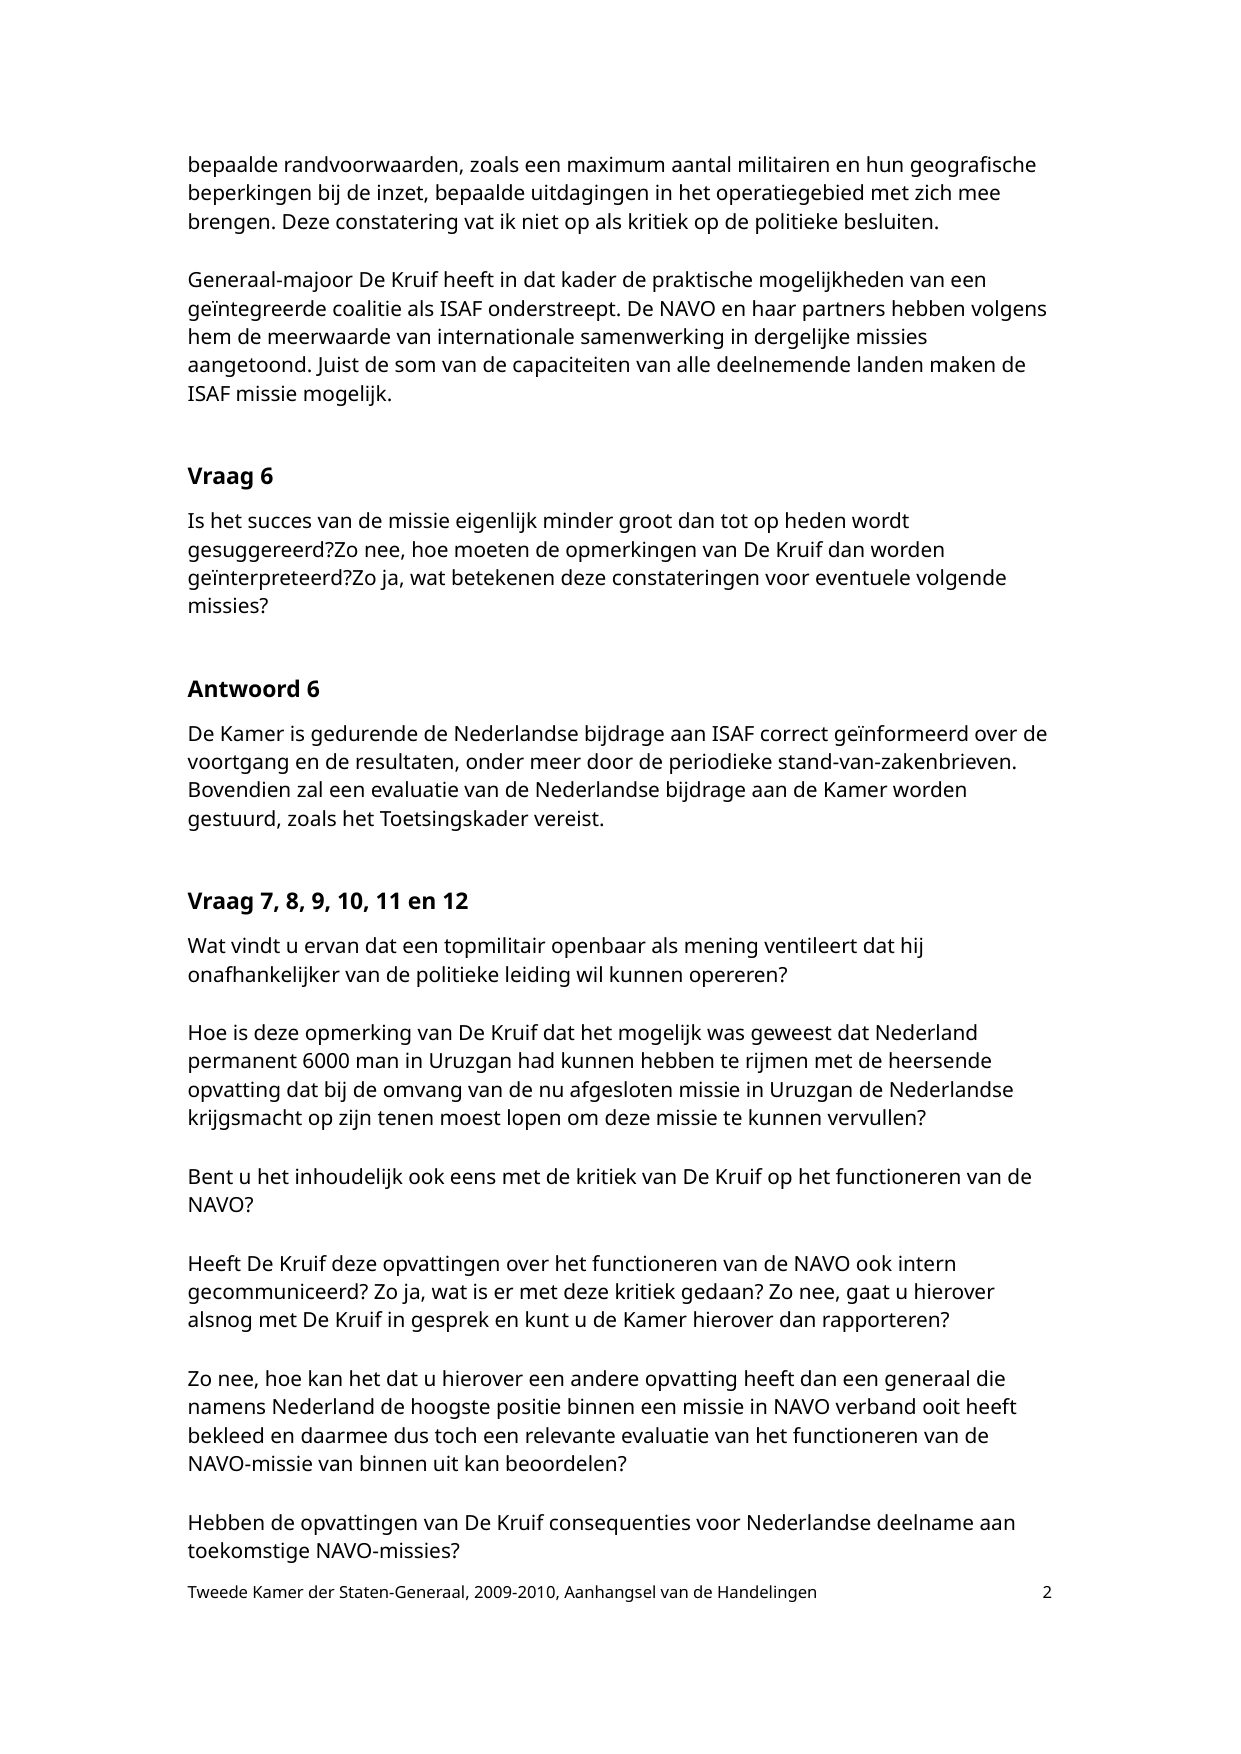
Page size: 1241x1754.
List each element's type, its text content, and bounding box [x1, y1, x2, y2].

subtitle Vraag 6 [187, 460, 1053, 491]
text Heeft De Kruif deze opvattingen over het functioneren van de NAVO ook intern gecommuniceerd? Zo ja, wat is er met deze kritiek gedaan? Zo nee, gaat u hierover alsnog met De Kruif in gesprek en kunt u de Kamer hierover dan rapporteren? [187, 1249, 1053, 1334]
text Is het succes van de missie eigenlijk minder groot dan tot op heden wordt gesuggereerd?Zo nee, hoe moeten de opmerkingen van De Kruif dan worden geïnterpreteerd?Zo ja, wat betekenen deze constateringen voor eventuele volgende missies? [187, 506, 1053, 620]
text Hebben de opvattingen van De Kruif consequenties voor Nederlandse deelname aan toekomstige NAVO-missies? [187, 1508, 1053, 1565]
text Hoe is deze opmerking van De Kruif dat het mogelijk was geweest dat Nederland permanent 6000 man in Uruzgan had kunnen hebben te rijmen met de heersende opvatting dat bij de omvang van de nu afgesloten missie in Uruzgan de Nederlandse krijgsmacht op zijn tenen moest lopen om deze missie te kunnen vervullen? [187, 1018, 1053, 1132]
text bepaalde randvoorwaarden, zoals een maximum aantal militairen en hun geografische beperkingen bij de inzet, bepaalde uitdagingen in het operatiegebied met zich mee brengen. Deze constatering vat ik niet op als kritiek op de politieke besluiten. [187, 150, 1053, 235]
text De Kamer is gedurende de Nederlandse bijdrage aan ISAF correct geïnformeerd over de voortgang en de resultaten, onder meer door de periodieke stand-van-zakenbrieven. Bovendien zal een evaluatie van de Nederlandse bijdrage aan de Kamer worden gestuurd, zoals het Toetsingskader vereist. [187, 719, 1053, 832]
text Wat vindt u ervan dat een topmilitair openbaar als mening ventileert dat hij onafhankelijker van de politieke leiding wil kunnen opereren? [187, 931, 1053, 988]
text Zo nee, hoe kan het dat u hierover een andere opvatting heeft dan een generaal die namens Nederland de hoogste positie binnen een missie in NAVO verband ooit heeft bekleed en daarmee dus toch een relevante evaluatie van het functioneren van de NAVO-missie van binnen uit kan beoordelen? [187, 1364, 1053, 1478]
subtitle Vraag 7, 8, 9, 10, 11 en 12 [187, 885, 1053, 916]
text Bent u het inhoudelijk ook eens met de kritiek van De Kruif op het functioneren van de NAVO? [187, 1162, 1053, 1219]
text Generaal-majoor De Kruif heeft in dat kader de praktische mogelijkheden van een geïntegreerde coalitie als ISAF onderstreept. De NAVO en haar partners hebben volgens hem de meerwaarde van internationale samenwerking in dergelijke missies aangetoond. Juist de som van de capaciteiten van alle deelnemende landen maken de ISAF missie mogelijk. [187, 265, 1053, 407]
subtitle Antwoord 6 [187, 672, 1053, 704]
